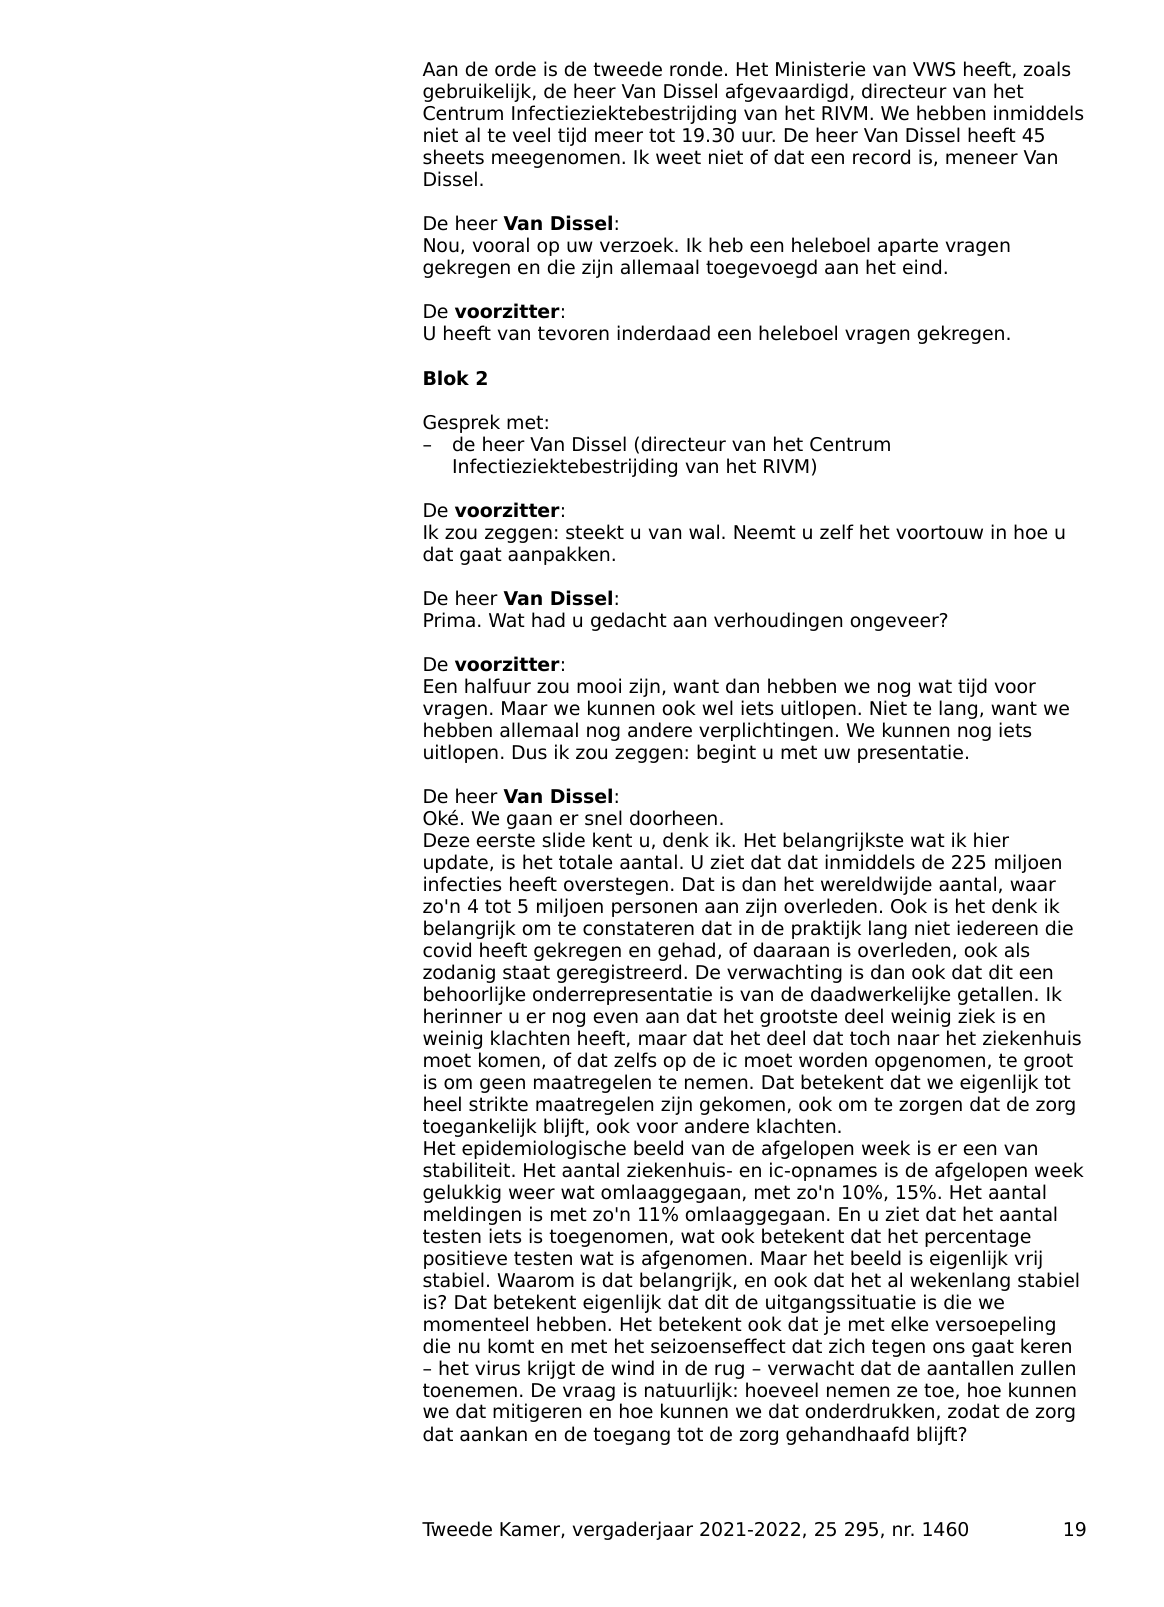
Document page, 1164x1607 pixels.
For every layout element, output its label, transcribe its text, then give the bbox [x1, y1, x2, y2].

text De voorzitter: [422, 301, 1087, 323]
text – de heer Van Dissel (directeur van het Centrum Infectieziektebestrijding van het RIVM) [422, 433, 1087, 477]
text De voorzitter: [422, 654, 1087, 676]
text De heer Van Dissel: [422, 786, 1087, 808]
subtitle Blok 2 [422, 367, 1087, 389]
text Een halfuur zou mooi zijn, want dan hebben we nog wat tijd voor vragen. Maar we kunnen ook wel iets uitlopen. Niet te lang, want we hebben allemaal nog andere verplichtingen. We kunnen nog iets uitlopen. Dus ik zou zeggen: begint u met uw presentatie. [422, 676, 1087, 764]
text U heeft van tevoren inderdaad een heleboel vragen gekregen. [422, 323, 1087, 345]
text Ik zou zeggen: steekt u van wal. Neemt u zelf het voortouw in hoe u dat gaat aanpakken. [422, 522, 1087, 566]
text De heer Van Dissel: [422, 588, 1087, 610]
text Gesprek met: [422, 412, 1087, 433]
text Nou, vooral op uw verzoek. Ik heb een heleboel aparte vragen gekregen en die zijn allemaal toegevoegd aan het eind. [422, 235, 1087, 279]
text De voorzitter: [422, 500, 1087, 522]
text Deze eerste slide kent u, denk ik. Het belangrijkste wat ik hier update, is het totale aantal. U ziet dat dat inmiddels de 225 miljoen infecties heeft overstegen. Dat is dan het wereldwijde aantal, waar zo'n 4 tot 5 miljoen personen aan zijn overleden. Ook is het denk ik belangrijk om te constateren dat in de praktijk lang niet iedereen die covid heeft gekregen en gehad, of daaraan is overleden, ook als zodanig staat geregistreerd. De verwachting is dan ook dat dit een behoorlijke onderrepresentatie is van de daadwerkelijke getallen. Ik herinner u er nog even aan dat het grootste deel weinig ziek is en weinig klachten heeft, maar dat het deel dat toch naar het ziekenhuis moet komen, of dat zelfs op de ic moet worden opgenomen, te groot is om geen maatregelen te nemen. Dat betekent dat we eigenlijk tot heel strikte maatregelen zijn gekomen, ook om te zorgen dat de zorg toegankelijk blijft, ook voor andere klachten. [422, 830, 1087, 1138]
text Oké. We gaan er snel doorheen. [422, 808, 1087, 830]
text Prima. Wat had u gedacht aan verhoudingen ongeveer? [422, 610, 1087, 632]
text Het epidemiologische beeld van de afgelopen week is er een van stabiliteit. Het aantal ziekenhuis- en ic-opnames is de afgelopen week gelukkig weer wat omlaaggegaan, met zo'n 10%, 15%. Het aantal meldingen is met zo'n 11% omlaaggegaan. En u ziet dat het aantal testen iets is toegenomen, wat ook betekent dat het percentage positieve testen wat is afgenomen. Maar het beeld is eigenlijk vrij stabiel. Waarom is dat belangrijk, en ook dat het al wekenlang stabiel is? Dat betekent eigenlijk dat dit de uitgangssituatie is die we momenteel hebben. Het betekent ook dat je met elke versoepeling die nu komt en met het seizoenseffect dat zich tegen ons gaat keren – het virus krijgt de wind in de rug – verwacht dat de aantallen zullen toenemen. De vraag is natuurlijk: hoeveel nemen ze toe, hoe kunnen we dat mitigeren en hoe kunnen we dat onderdrukken, zodat de zorg dat aankan en de toegang tot de zorg gehandhaafd blijft? [422, 1138, 1087, 1445]
text De heer Van Dissel: [422, 213, 1087, 235]
text Aan de orde is de tweede ronde. Het Ministerie van VWS heeft, zoals gebruikelijk, de heer Van Dissel afgevaardigd, directeur van het Centrum Infectieziektebestrijding van het RIVM. We hebben inmiddels niet al te veel tijd meer tot 19.30 uur. De heer Van Dissel heeft 45 sheets meegenomen. Ik weet niet of dat een record is, meneer Van Dissel. [422, 59, 1087, 191]
